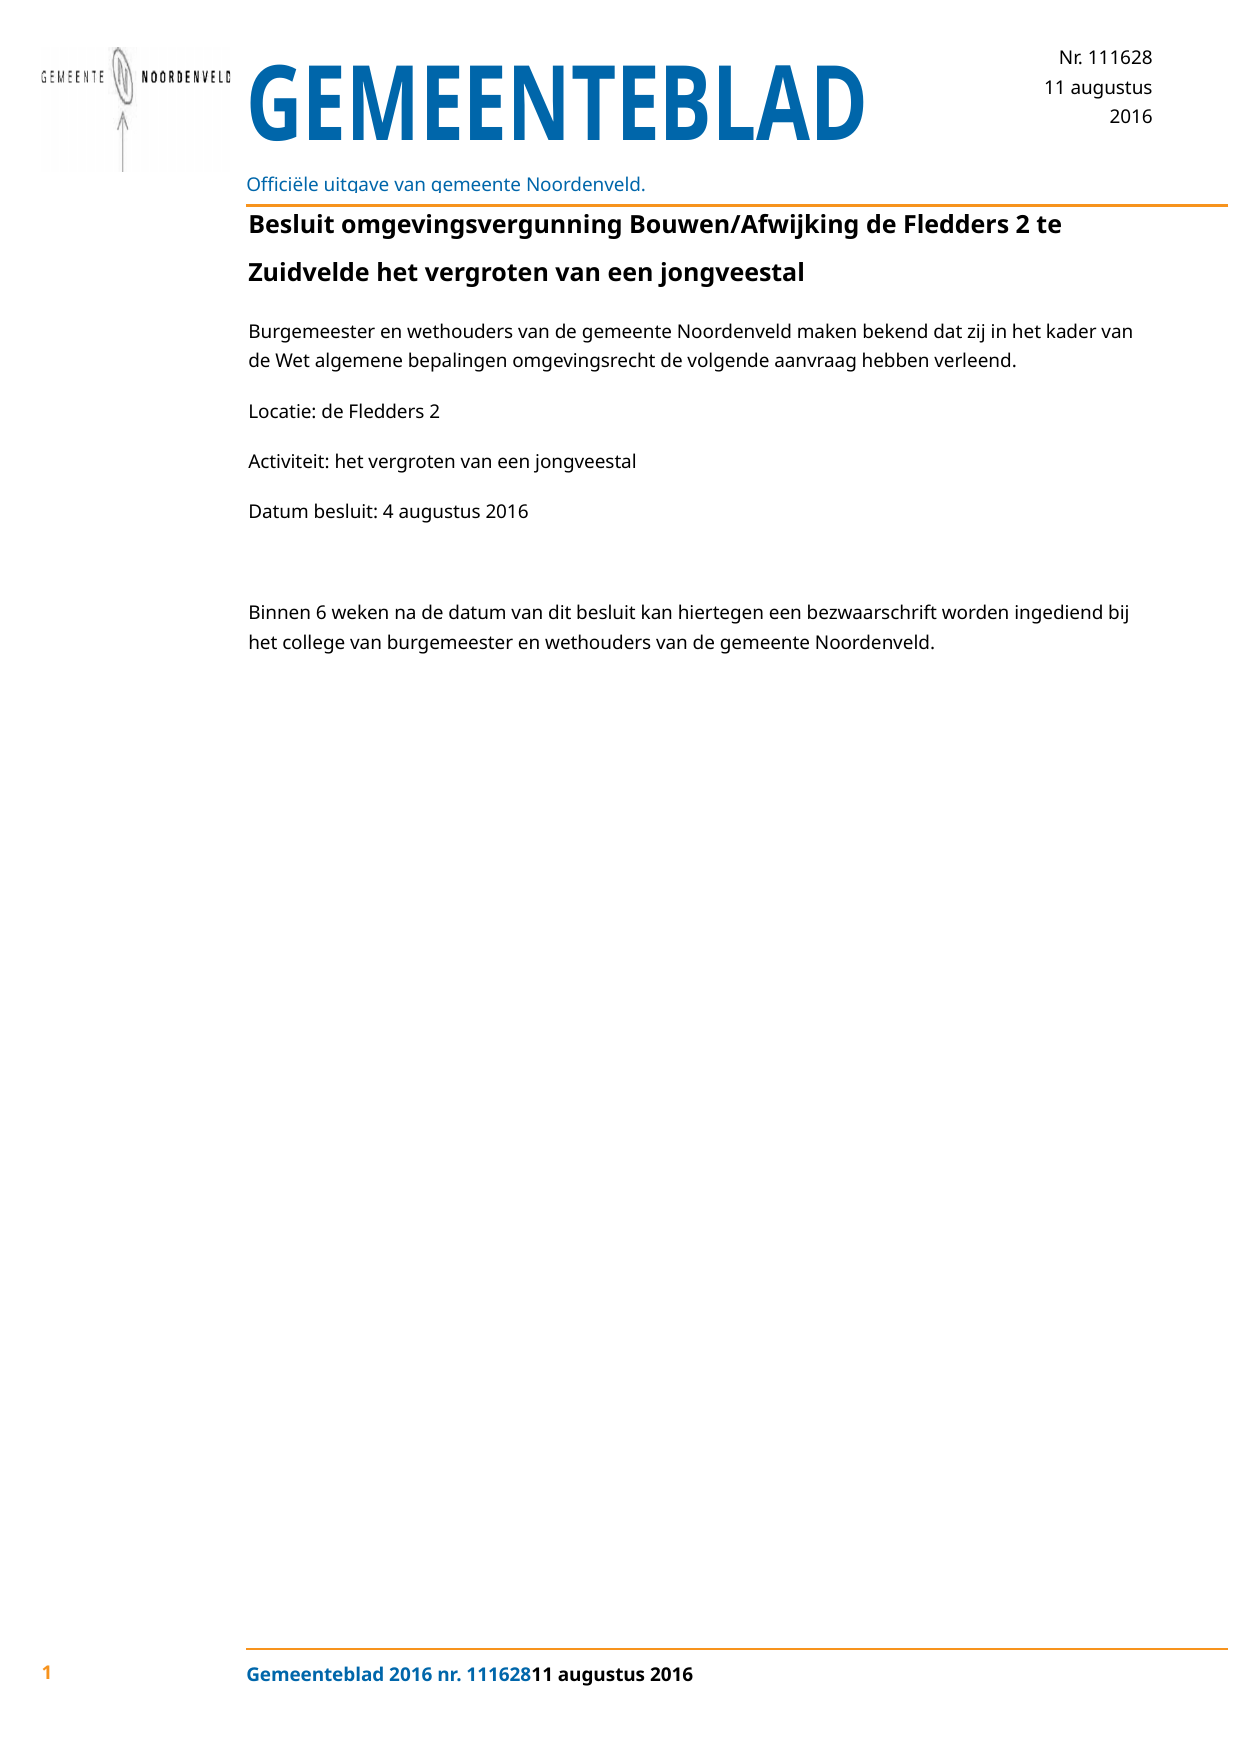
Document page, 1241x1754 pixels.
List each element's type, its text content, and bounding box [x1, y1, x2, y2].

text Besluit omgevingsvergunning Bouwen/Afwijking de Fledders 2 te Zuidvelde het vergroten van een jongveestal [248, 207, 1152, 288]
text Binnen 6 weken na de datum van dit besluit kan hiertegen een bezwaarschrift worden ingediend bij het college van burgemeester en wethouders van de gemeente Noordenveld. [248, 599, 1152, 655]
text Activiteit: het vergroten van een jongveestal [248, 448, 1152, 474]
text Locatie: de Fledders 2 [248, 398, 1152, 424]
text Datum besluit: 4 augustus 2016 [248, 499, 1152, 524]
picture [41, 47, 231, 172]
text Burgemeester en wethouders van de gemeente Noordenveld maken bekend dat zij in het kader van de Wet algemene bepalingen omgevingsrecht de volgende aanvraag hebben verleend. [248, 318, 1152, 373]
